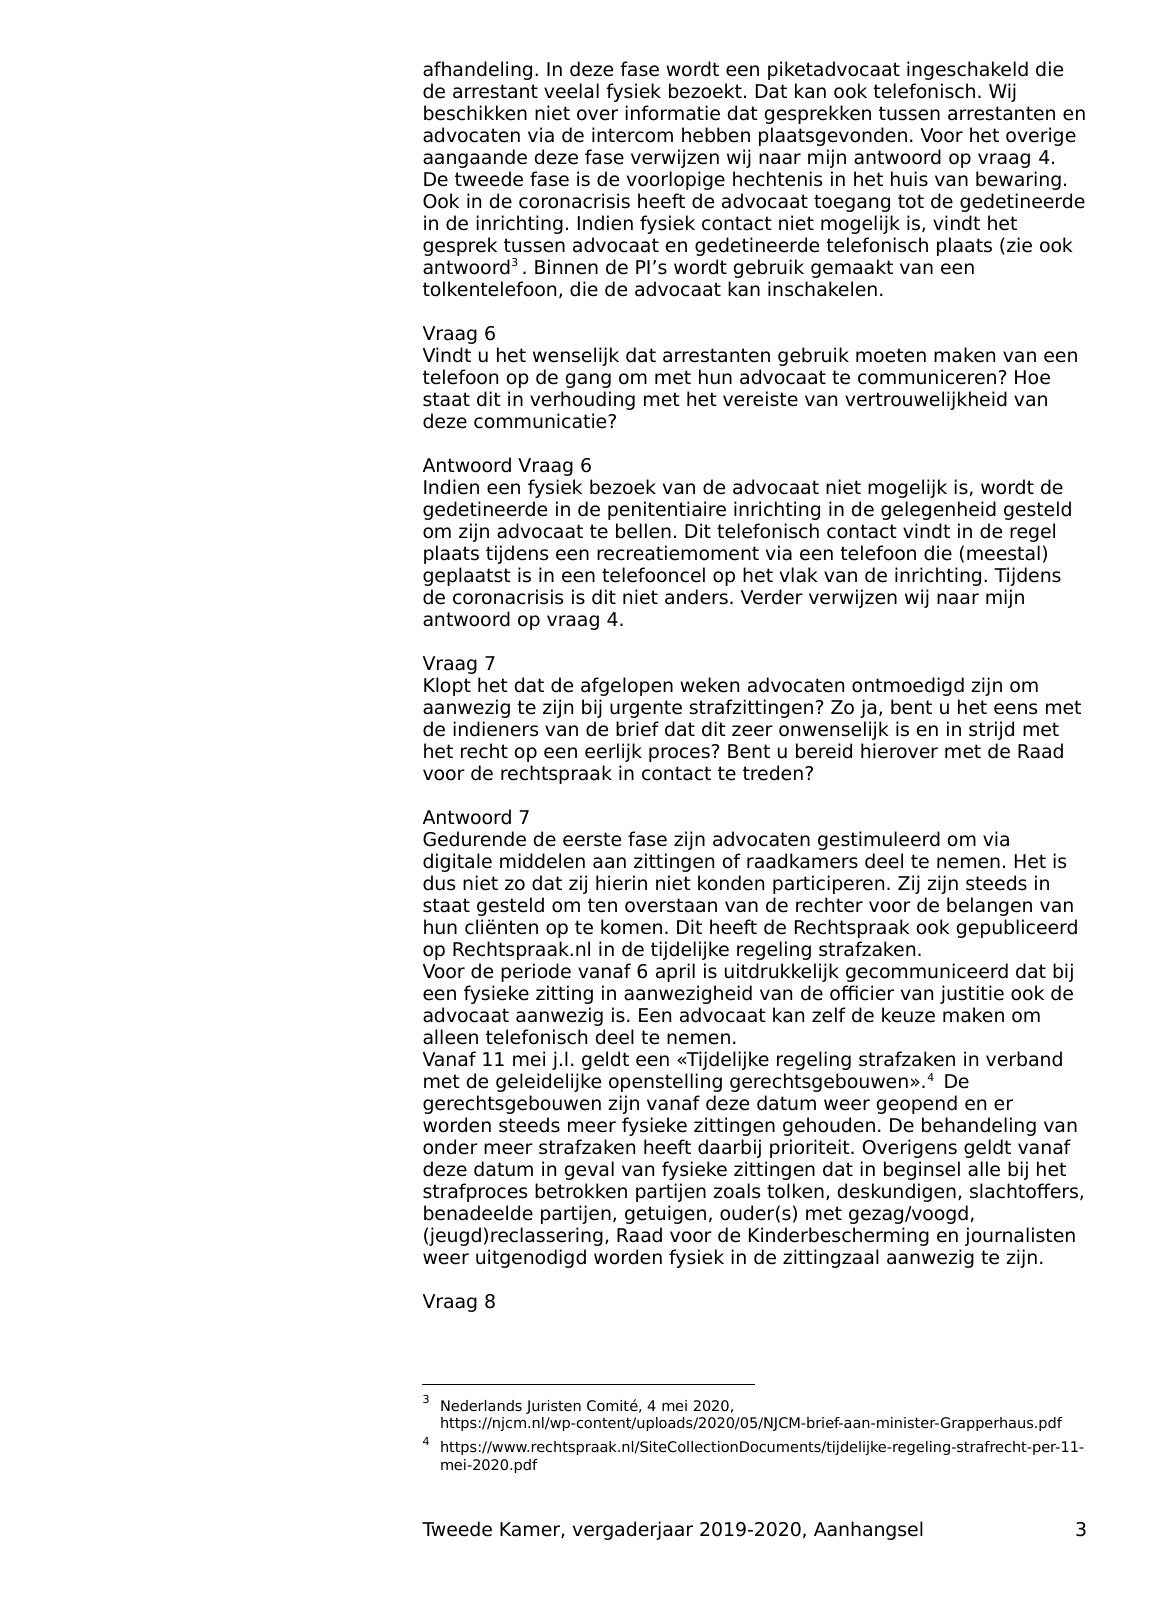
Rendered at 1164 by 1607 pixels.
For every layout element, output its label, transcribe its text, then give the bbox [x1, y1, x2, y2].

text afhandeling. In deze fase wordt een piketadvocaat ingeschakeld die de arrestant veelal fysiek bezoekt. Dat kan ook telefonisch. Wij beschikken niet over informatie dat gesprekken tussen arrestanten en advocaten via de intercom hebben plaatsgevonden. Voor het overige aangaande deze fase verwijzen wij naar mijn antwoord op vraag 4. [422, 59, 1087, 169]
text Antwoord Vraag 6 [422, 455, 1087, 477]
text Vraag 8 [422, 1291, 1087, 1313]
text Vraag 6 [422, 323, 1087, 345]
text Vraag 7 [422, 653, 1087, 675]
text https://www.rechtspraak.nl/SiteCollectionDocuments/tijdelijke-regeling-strafrecht-per-11-mei-2020.pdf [422, 1435, 1087, 1474]
text Vindt u het wenselijk dat arrestanten gebruik moeten maken van een telefoon op de gang om met hun advocaat te communiceren? Hoe staat dit in verhouding met het vereiste van vertrouwelijkheid van deze communicatie? [422, 345, 1087, 433]
text Nederlands Juristen Comité, 4 mei 2020, https://njcm.nl/wp-content/uploads/2020/05/NJCM-brief-aan-minister-Grapperhaus.pdf [422, 1393, 1087, 1432]
text Gedurende de eerste fase zijn advocaten gestimuleerd om via digitale middelen aan zittingen of raadkamers deel te nemen. Het is dus niet zo dat zij hierin niet konden participeren. Zij zijn steeds in staat gesteld om ten overstaan van de rechter voor de belangen van hun cliënten op te komen. Dit heeft de Rechtspraak ook gepubliceerd op Rechtspraak.nl in de tijdelijke regeling strafzaken. [422, 829, 1087, 961]
text Indien een fysiek bezoek van de advocaat niet mogelijk is, wordt de gedetineerde in de penitentiaire inrichting in de gelegenheid gesteld om zijn advocaat te bellen. Dit telefonisch contact vindt in de regel plaats tijdens een recreatiemoment via een telefoon die (meestal) geplaatst is in een telefooncel op het vlak van de inrichting. Tijdens de coronacrisis is dit niet anders. Verder verwijzen wij naar mijn antwoord op vraag 4. [422, 477, 1087, 631]
text Antwoord 7 [422, 807, 1087, 829]
text De tweede fase is de voorlopige hechtenis in het huis van bewaring. Ook in de coronacrisis heeft de advocaat toegang tot de gedetineerde in de inrichting. Indien fysiek contact niet mogelijk is, vindt het gesprek tussen advocaat en gedetineerde telefonisch plaats (zie ook antwoord. Binnen de PI’s wordt gebruik gemaakt van een tolkentelefoon, die de advocaat kan inschakelen. [422, 169, 1087, 301]
text Klopt het dat de afgelopen weken advocaten ontmoedigd zijn om aanwezig te zijn bij urgente strafzittingen? Zo ja, bent u het eens met de indieners van de brief dat dit zeer onwenselijk is en in strijd met het recht op een eerlijk proces? Bent u bereid hierover met de Raad voor de rechtspraak in contact te treden? [422, 675, 1087, 785]
text Vanaf 11 mei j.l. geldt een «Tijdelijke regeling strafzaken in verband met de geleidelijke openstelling gerechtsgebouwen». De gerechtsgebouwen zijn vanaf deze datum weer geopend en er worden steeds meer fysieke zittingen gehouden. De behandeling van onder meer strafzaken heeft daarbij prioriteit. Overigens geldt vanaf deze datum in geval van fysieke zittingen dat in beginsel alle bij het strafproces betrokken partijen zoals tolken, deskundigen, slachtoffers, benadeelde partijen, getuigen, ouder(s) met gezag/voogd, (jeugd)reclassering, Raad voor de Kinderbescherming en journalisten weer uitgenodigd worden fysiek in de zittingzaal aanwezig te zijn. [422, 1049, 1087, 1269]
text Voor de periode vanaf 6 april is uitdrukkelijk gecommuniceerd dat bij een fysieke zitting in aanwezigheid van de officier van justitie ook de advocaat aanwezig is. Een advocaat kan zelf de keuze maken om alleen telefonisch deel te nemen. [422, 961, 1087, 1049]
